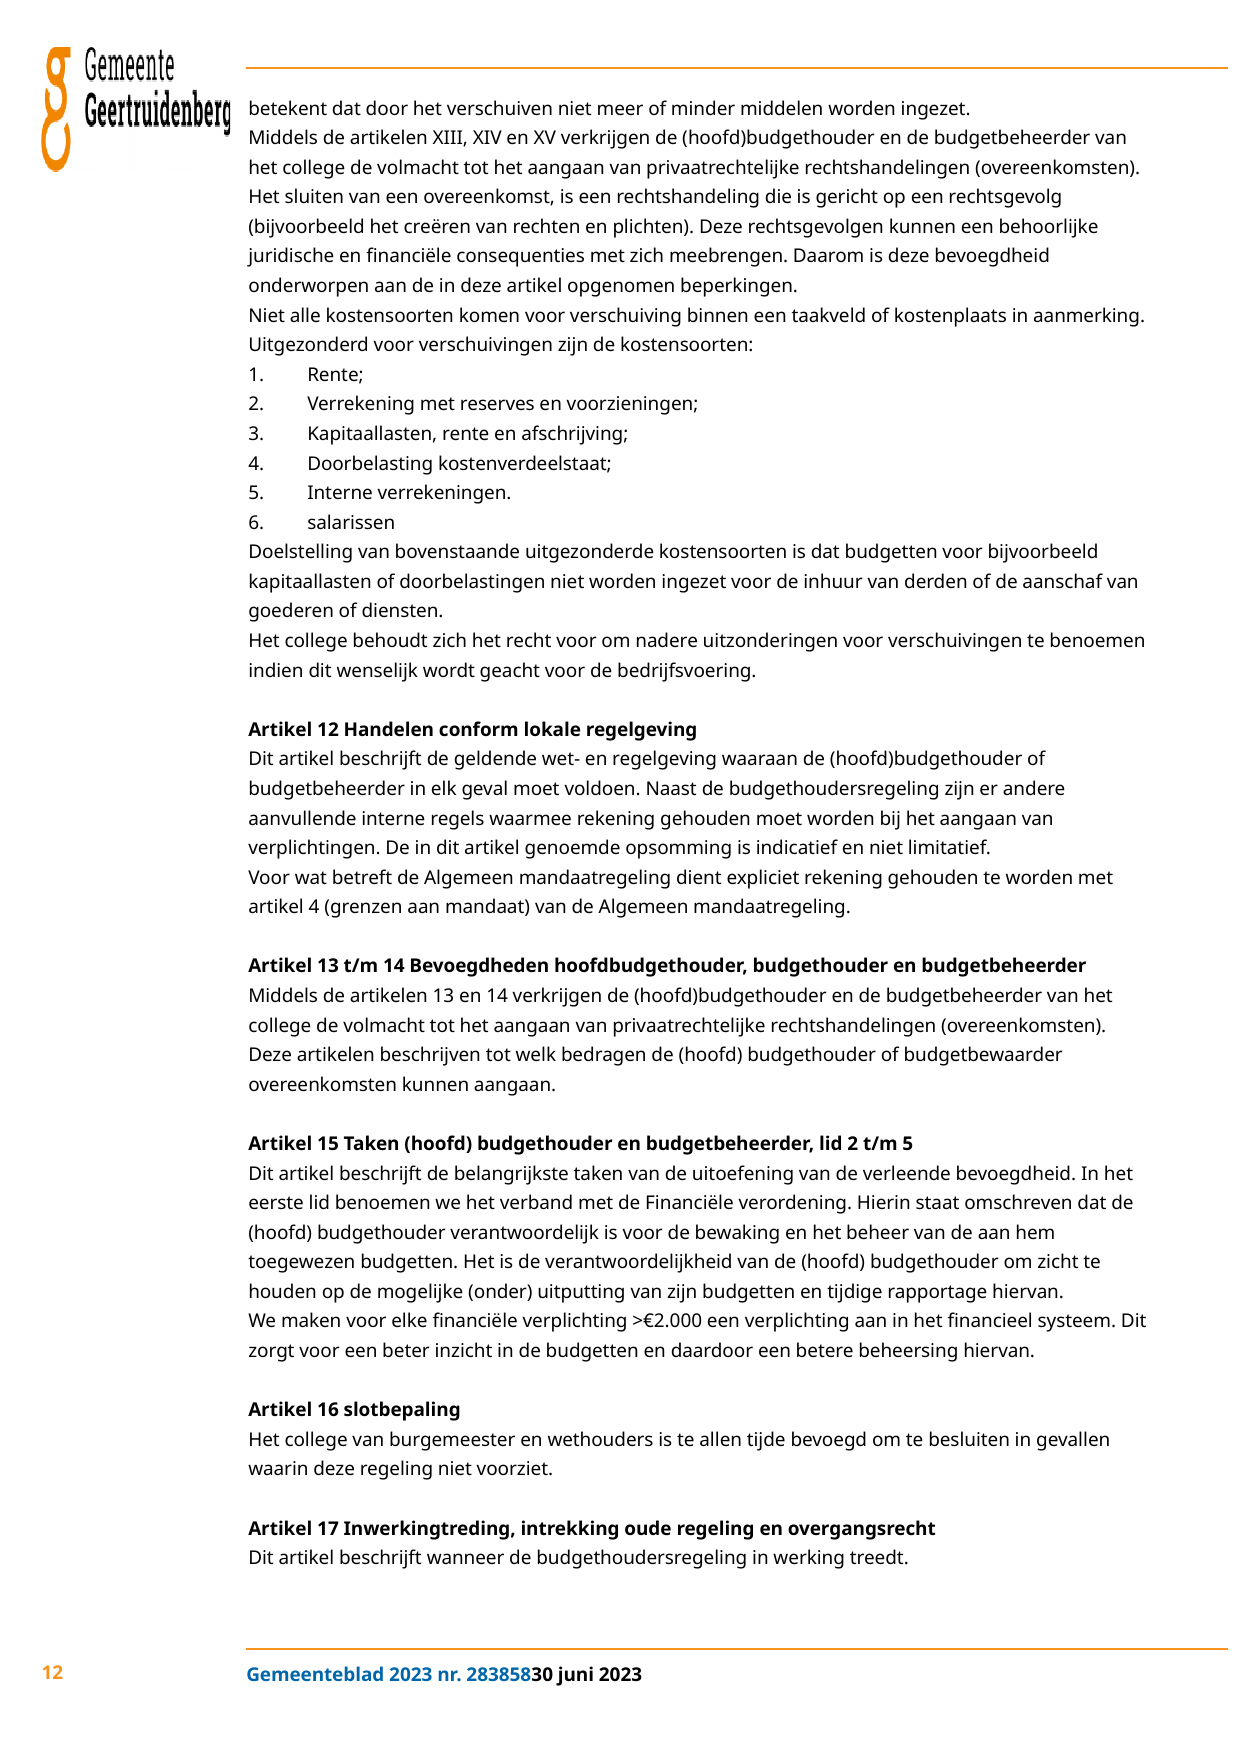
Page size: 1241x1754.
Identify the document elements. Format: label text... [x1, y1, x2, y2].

picture [41, 47, 231, 172]
text Het college van burgemeester en wethouders is te allen tijde bevoegd om te besluiten in gevallen waarin deze regeling niet voorziet. [248, 1426, 1152, 1481]
text Niet alle kostensoorten komen voor verschuiving binnen een taakveld of kostenplaats in aanmerking. Uitgezonderd voor verschuivingen zijn de kostensoorten: [248, 302, 1152, 357]
list Interne verrekeningen. [248, 479, 1152, 505]
text Deze artikelen beschrijven tot welk bedragen de (hoofd) budgethouder of budgetbewaarder overeenkomsten kunnen aangaan. [248, 1041, 1152, 1097]
list Verrekening met reserves en voorzieningen; [248, 391, 1152, 416]
text Artikel 17 Inwerkingtreding, intrekking oude regeling en overgangsrecht [248, 1515, 1152, 1541]
text betekent dat door het verschuiven niet meer of minder middelen worden ingezet. [248, 95, 1152, 121]
text Doelstelling van bovenstaande uitgezonderde kostensoorten is dat budgetten voor bijvoorbeeld kapitaallasten of doorbelastingen niet worden ingezet voor de inhuur van derden of de aanschaf van goederen of diensten. [248, 538, 1152, 623]
text Dit artikel beschrijft de belangrijkste taken van de uitoefening van de verleende bevoegdheid. In het eerste lid benoemen we het verband met de Financiële verordening. Hierin staat omschreven dat de (hoofd) budgethouder verantwoordelijk is voor de bewaking en het beheer van de aan hem toegewezen budgetten. Het is de verantwoordelijkheid van de (hoofd) budgethouder om zicht te houden op de mogelijke (onder) uitputting van zijn budgetten en tijdige rapportage hiervan. [248, 1160, 1152, 1304]
list salarissen [248, 509, 1152, 535]
text Dit artikel beschrijft wanneer de budgethoudersregeling in werking treedt. [248, 1544, 1152, 1570]
text Artikel 13 t/m 14 Bevoegdheden hoofdbudgethouder, budgethouder en budgetbeheerder [248, 953, 1152, 978]
text Dit artikel beschrijft de geldende wet- en regelgeving waaraan de (hoofd)budgethouder of budgetbeheerder in elk geval moet voldoen. Naast de budgethoudersregeling zijn er andere aanvullende interne regels waarmee rekening gehouden moet worden bij het aangaan van verplichtingen. De in dit artikel genoemde opsomming is indicatief en niet limitatief. [248, 746, 1152, 860]
list Kapitaallasten, rente en afschrijving; [248, 420, 1152, 446]
text Het college behoudt zich het recht voor om nadere uitzonderingen voor verschuivingen te benoemen indien dit wenselijk wordt geacht voor de bedrijfsvoering. [248, 627, 1152, 683]
list Rente; [248, 361, 1152, 387]
text We maken voor elke financiële verplichting >€2.000 een verplichting aan in het financieel systeem. Dit zorgt voor een beter inzicht in de budgetten en daardoor een betere beheersing hiervan. [248, 1308, 1152, 1363]
list Doorbelasting kostenverdeelstaat; [248, 450, 1152, 476]
text Middels de artikelen 13 en 14 verkrijgen de (hoofd)budgethouder en de budgetbeheerder van het college de volmacht tot het aangaan van privaatrechtelijke rechtshandelingen (overeenkomsten). [248, 982, 1152, 1038]
text Artikel 15 Taken (hoofd) budgethouder en budgetbeheerder, lid 2 t/m 5 [248, 1130, 1152, 1156]
text Het sluiten van een overeenkomst, is een rechtshandeling die is gericht op een rechtsgevolg (bijvoorbeeld het creëren van rechten en plichten). Deze rechtsgevolgen kunnen een behoorlijke juridische en financiële consequenties met zich meebrengen. Daarom is deze bevoegdheid onderworpen aan de in deze artikel opgenomen beperkingen. [248, 183, 1152, 298]
text Voor wat betreft de Algemeen mandaatregeling dient expliciet rekening gehouden te worden met artikel 4 (grenzen aan mandaat) van de Algemeen mandaatregeling. [248, 864, 1152, 919]
text Artikel 16 slotbepaling [248, 1396, 1152, 1422]
text Middels de artikelen XIII, XIV en XV verkrijgen de (hoofd)budgethouder en de budgetbeheerder van het college de volmacht tot het aangaan van privaatrechtelijke rechtshandelingen (overeenkomsten). [248, 124, 1152, 180]
text Artikel 12 Handelen conform lokale regelgeving [248, 716, 1152, 742]
